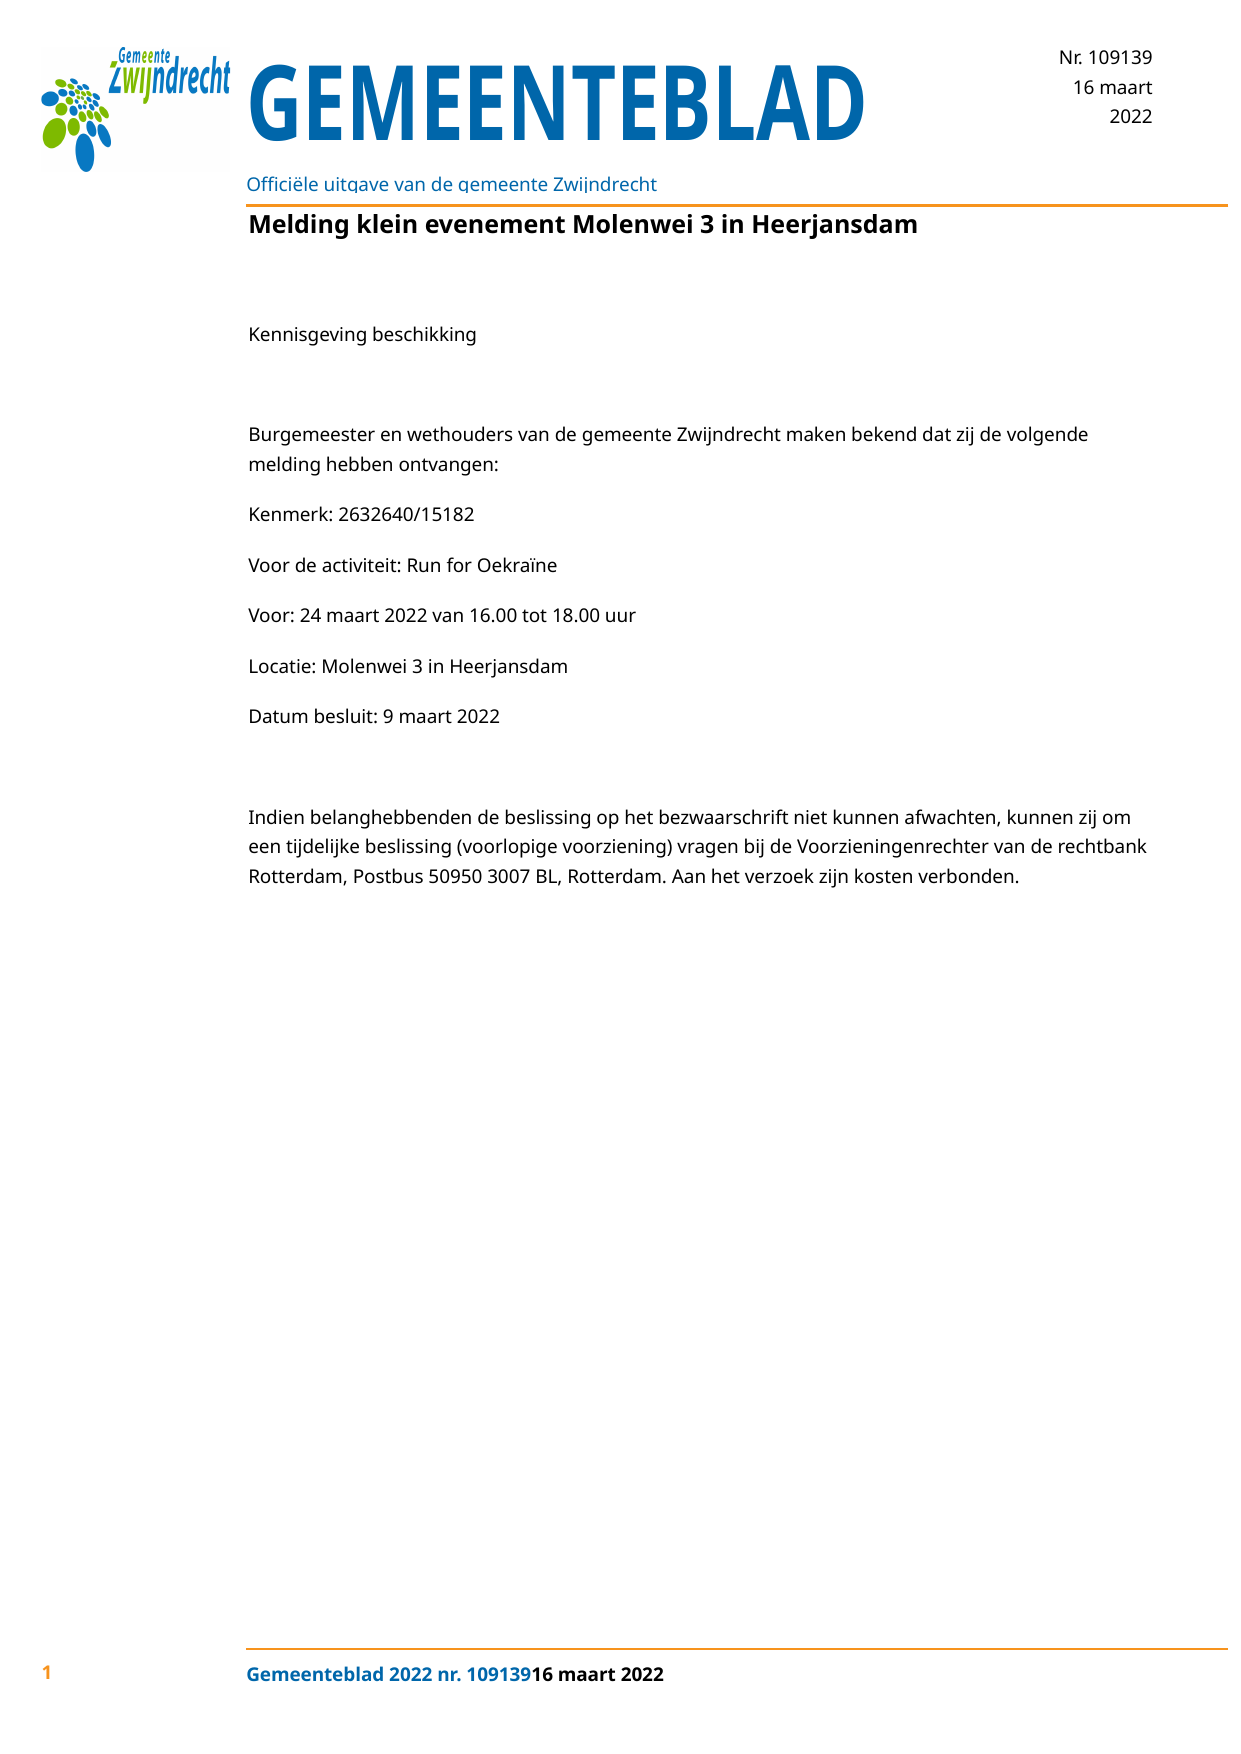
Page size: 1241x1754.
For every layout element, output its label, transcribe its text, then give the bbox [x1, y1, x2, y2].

text Melding klein evenement Molenwei 3 in Heerjansdam [248, 207, 1152, 241]
picture [41, 47, 231, 172]
text Kennisgeving beschikking [248, 321, 1152, 346]
text Burgemeester en wethouders van de gemeente Zwijndrecht maken bekend dat zij de volgende melding hebben ontvangen: [248, 422, 1152, 477]
text Voor de activiteit: Run for Oekraïne [248, 552, 1152, 578]
text Kenmerk: 2632640/15182 [248, 502, 1152, 527]
text Voor: 24 maart 2022 van 16.00 tot 18.00 uur [248, 602, 1152, 628]
text Locatie: Molenwei 3 in Heerjansdam [248, 653, 1152, 678]
text Datum besluit: 9 maart 2022 [248, 703, 1152, 729]
text Indien belanghebbenden de beslissing op het bezwaarschrift niet kunnen afwachten, kunnen zij om een tijdelijke beslissing (voorlopige voorziening) vragen bij de Voorzieningenrechter van de rechtbank Rotterdam, Postbus 50950 3007 BL, Rotterdam. Aan het verzoek zijn kosten verbonden. [248, 804, 1152, 889]
